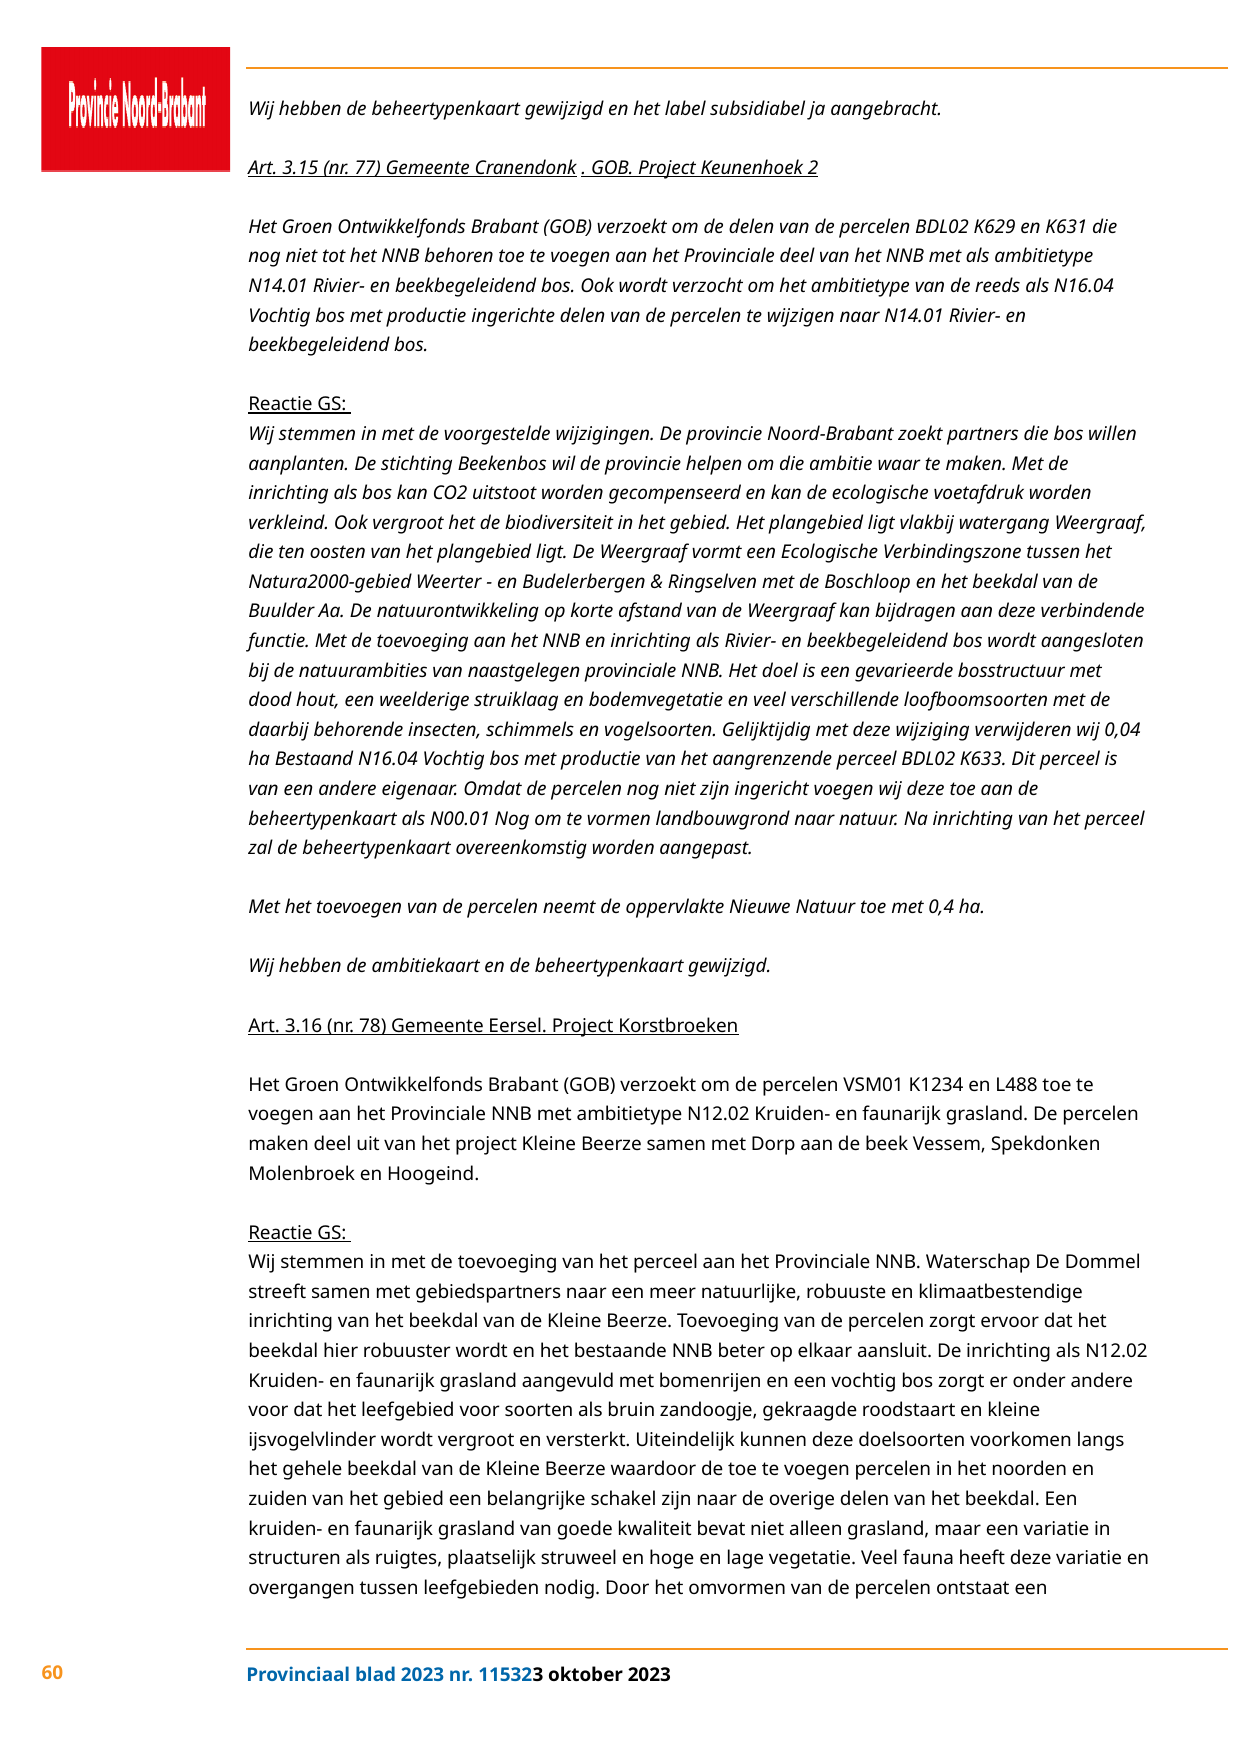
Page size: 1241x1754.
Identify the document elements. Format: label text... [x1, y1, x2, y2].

picture [41, 47, 231, 172]
text Wij stemmen in met de toevoeging van het perceel aan het Provinciale NNB. Waterschap De Dommel streeft samen met gebiedspartners naar een meer natuurlijke, robuuste en klimaatbestendige inrichting van het beekdal van de Kleine Beerze. Toevoeging van de percelen zorgt ervoor dat het beekdal hier robuuster wordt en het bestaande NNB beter op elkaar aansluit. De inrichting als N12.02 Kruiden- en faunarijk grasland aangevuld met bomenrijen en een vochtig bos zorgt er onder andere voor dat het leefgebied voor soorten als bruin zandoogje, gekraagde roodstaart en kleine ijsvogelvlinder wordt vergroot en versterkt. Uiteindelijk kunnen deze doelsoorten voorkomen langs het gehele beekdal van de Kleine Beerze waardoor de toe te voegen percelen in het noorden en zuiden van het gebied een belangrijke schakel zijn naar de overige delen van het beekdal. Een kruiden- en faunarijk grasland van goede kwaliteit bevat niet alleen grasland, maar een variatie in structuren als ruigtes, plaatselijk struweel en hoge en lage vegetatie. Veel fauna heeft deze variatie en overgangen tussen leefgebieden nodig. Door het omvormen van de percelen ontstaat een [248, 1248, 1152, 1600]
text Wij stemmen in met de voorgestelde wijzigingen. De provincie Noord-Brabant zoekt partners die bos willen aanplanten. De stichting Beekenbos wil de provincie helpen om die ambitie waar te maken. Met de inrichting als bos kan CO2 uitstoot worden gecompenseerd en kan de ecologische voetafdruk worden verkleind. Ook vergroot het de biodiversiteit in het gebied. Het plangebied ligt vlakbij watergang Weergraaf, die ten oosten van het plangebied ligt. De Weergraaf vormt een Ecologische Verbindingszone tussen het Natura2000-gebied Weerter - en Budelerbergen & Ringselven met de Boschloop en het beekdal van de Buulder Aa. De natuurontwikkeling op korte afstand van de Weergraaf kan bijdragen aan deze verbindende functie. Met de toevoeging aan het NNB en inrichting als Rivier- en beekbegeleidend bos wordt aangesloten bij de natuurambities van naastgelegen provinciale NNB. Het doel is een gevarieerde bosstructuur met dood hout, een weelderige struiklaag en bodemvegetatie en veel verschillende loofboomsoorten met de daarbij behorende insecten, schimmels en vogelsoorten. Gelijktijdig met deze wijziging verwijderen wij 0,04 ha Bestaand N16.04 Vochtig bos met productie van het aangrenzende perceel BDL02 K633. Dit perceel is van een andere eigenaar. Omdat de percelen nog niet zijn ingericht voegen wij deze toe aan de beheertypenkaart als N00.01 Nog om te vormen landbouwgrond naar natuur. Na inrichting van het perceel zal de beheertypenkaart overeenkomstig worden aangepast. [248, 420, 1152, 860]
text Art. 3.15 (nr. 77) Gemeente Cranendonk . GOB. Project Keunenhoek 2 [248, 154, 1152, 180]
text Wij hebben de ambitiekaart en de beheertypenkaart gewijzigd. [248, 953, 1152, 978]
text Reactie GS: [248, 1219, 1152, 1245]
text Reactie GS: [248, 391, 1152, 416]
text Met het toevoegen van de percelen neemt de oppervlakte Nieuwe Natuur toe met 0,4 ha. [248, 893, 1152, 919]
text Wij hebben de beheertypenkaart gewijzigd en het label subsidiabel ja aangebracht. [248, 95, 1152, 121]
text Het Groen Ontwikkelfonds Brabant (GOB) verzoekt om de percelen VSM01 K1234 en L488 toe te voegen aan het Provinciale NNB met ambitietype N12.02 Kruiden- en faunarijk grasland. De percelen maken deel uit van het project Kleine Beerze samen met Dorp aan de beek Vessem, Spekdonken Molenbroek en Hoogeind. [248, 1071, 1152, 1186]
text Art. 3.16 (nr. 78) Gemeente Eersel. Project Korstbroeken [248, 1012, 1152, 1038]
text Het Groen Ontwikkelfonds Brabant (GOB) verzoekt om de delen van de percelen BDL02 K629 en K631 die nog niet tot het NNB behoren toe te voegen aan het Provinciale deel van het NNB met als ambitietype N14.01 Rivier- en beekbegeleidend bos. Ook wordt verzocht om het ambitietype van de reeds als N16.04 Vochtig bos met productie ingerichte delen van de percelen te wijzigen naar N14.01 Rivier- en beekbegeleidend bos. [248, 213, 1152, 357]
